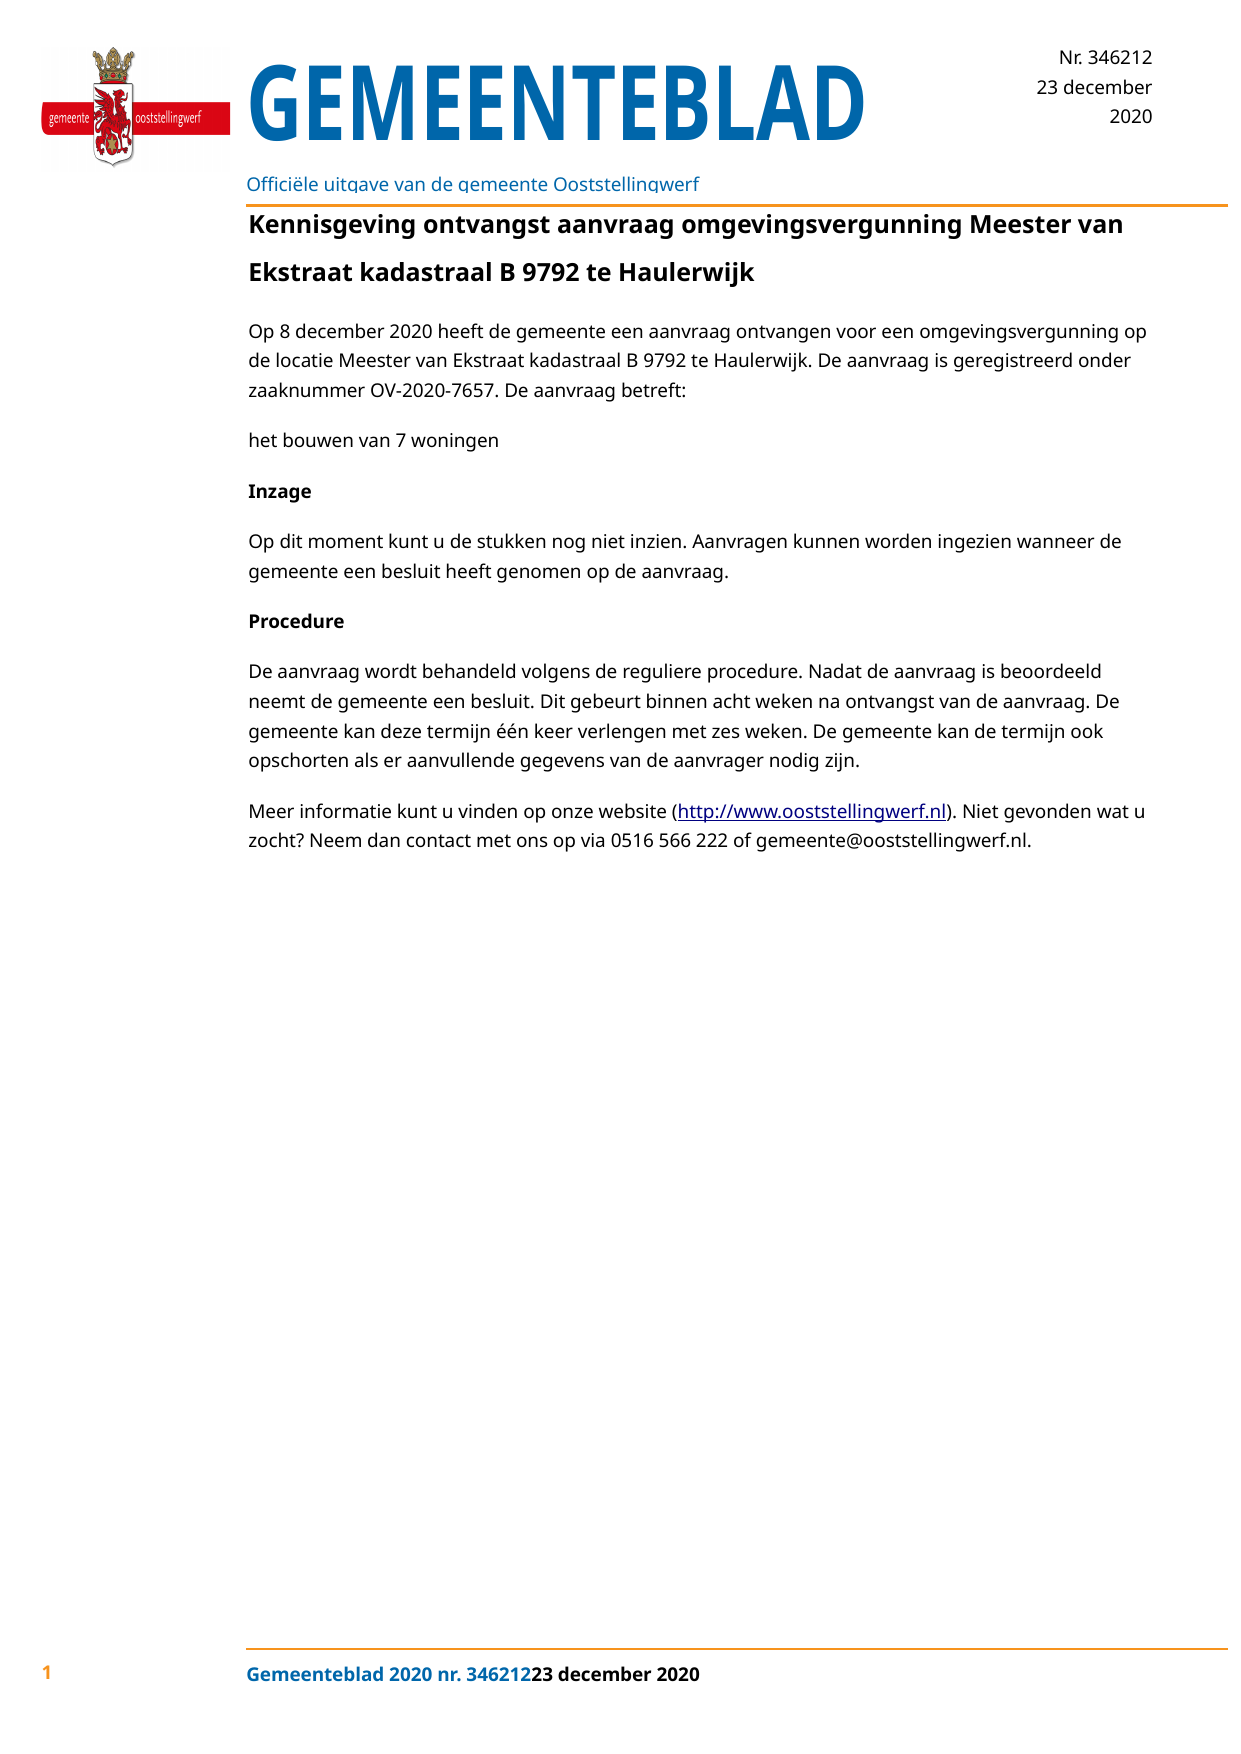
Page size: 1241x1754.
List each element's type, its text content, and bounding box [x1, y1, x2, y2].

text Op dit moment kunt u de stukken nog niet inzien. Aanvragen kunnen worden ingezien wanneer de gemeente een besluit heeft genomen op de aanvraag. [248, 528, 1152, 584]
text het bouwen van 7 woningen [248, 427, 1152, 453]
text Op 8 december 2020 heeft de gemeente een aanvraag ontvangen voor een omgevingsvergunning op de locatie Meester van Ekstraat kadastraal B 9792 te Haulerwijk. De aanvraag is geregistreerd onder zaaknummer OV-2020-7657. De aanvraag betreft: [248, 318, 1152, 403]
text Meer informatie kunt u vinden op onze website (http://www.ooststellingwerf.nl). Niet gevonden wat u zocht? Neem dan contact met ons op via 0516 566 222 of gemeente@ooststellingwerf.nl. [248, 798, 1152, 853]
text Procedure [248, 608, 1152, 634]
text Inzage [248, 478, 1152, 504]
text Kennisgeving ontvangst aanvraag omgevingsvergunning Meester van Ekstraat kadastraal B 9792 te Haulerwijk [248, 207, 1152, 288]
text De aanvraag wordt behandeld volgens de reguliere procedure. Nadat de aanvraag is beoordeeld neemt de gemeente een besluit. Dit gebeurt binnen acht weken na ontvangst van de aanvraag. De gemeente kan deze termijn één keer verlengen met zes weken. De gemeente kan de termijn ook opschorten als er aanvullende gegevens van de aanvrager nodig zijn. [248, 659, 1152, 773]
picture [41, 47, 231, 172]
